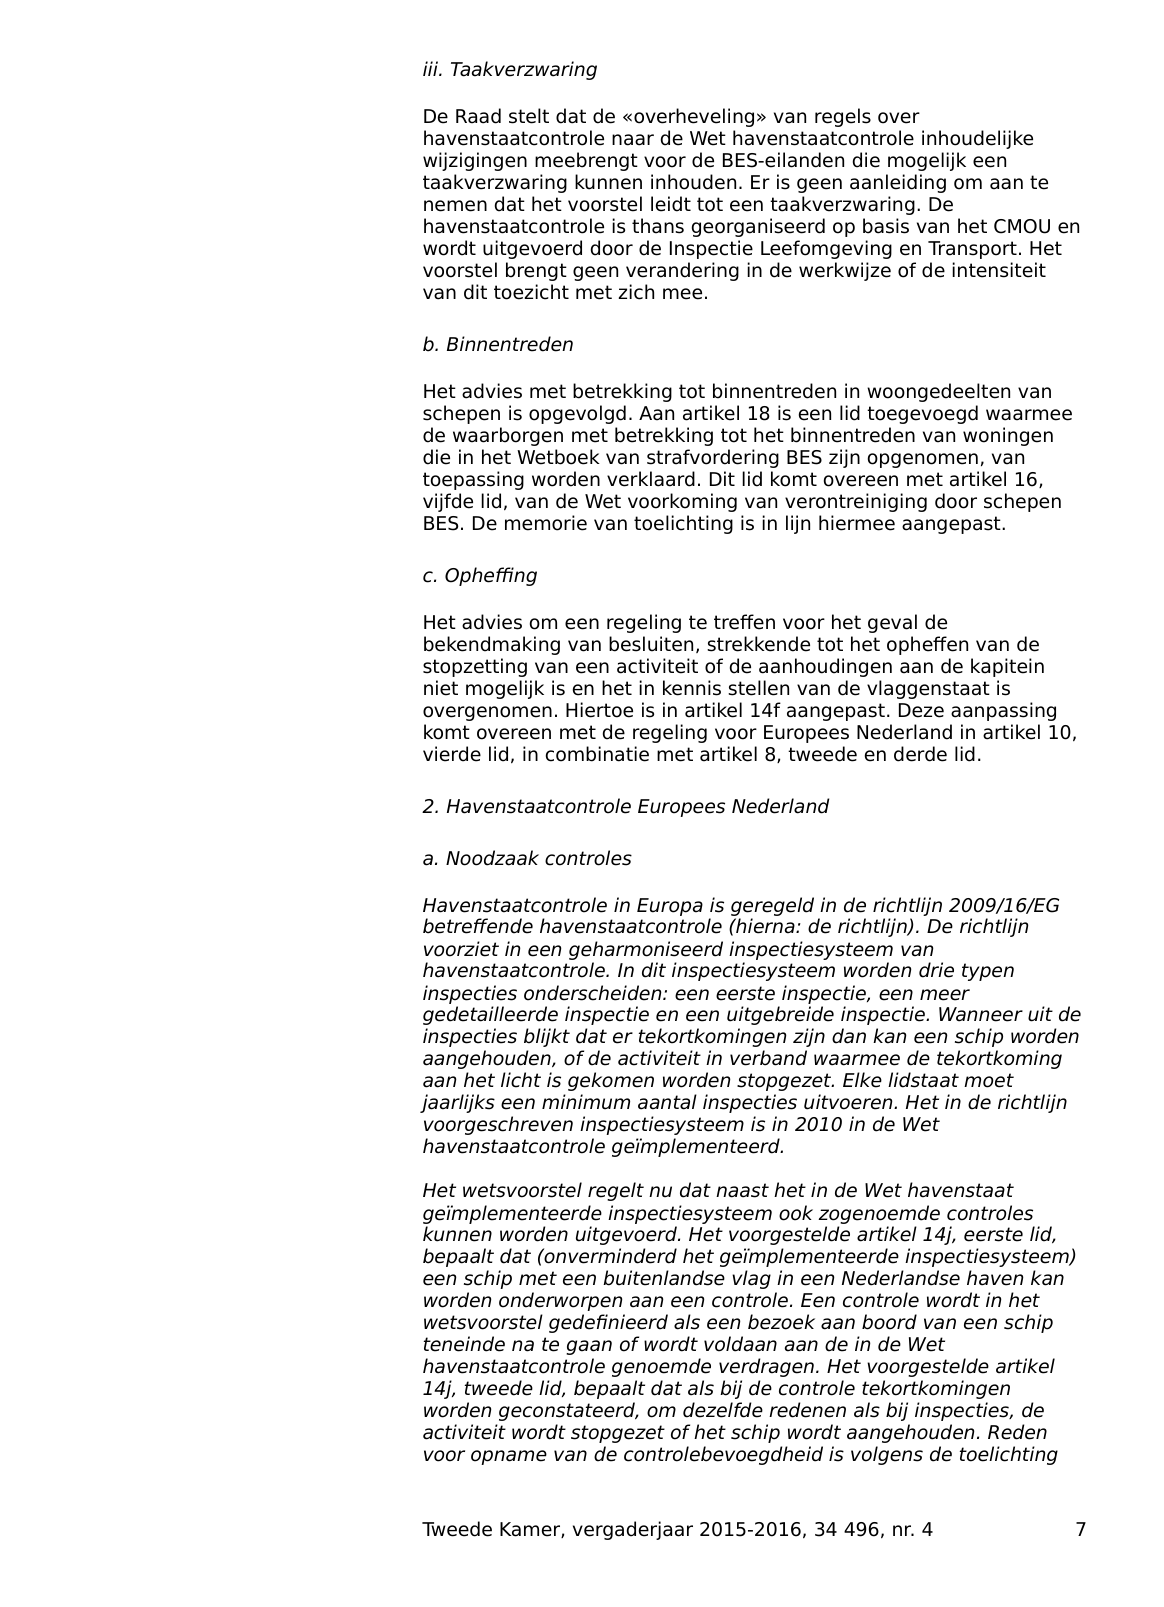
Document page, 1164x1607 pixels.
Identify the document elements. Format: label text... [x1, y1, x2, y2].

text Het advies om een regeling te treffen voor het geval de bekendmaking van besluiten, strekkende tot het opheffen van de stopzetting van een activiteit of de aanhoudingen aan de kapitein niet mogelijk is en het in kennis stellen van de vlaggenstaat is overgenomen. Hiertoe is in artikel 14f aangepast. Deze aanpassing komt overeen met de regeling voor Europees Nederland in artikel 10, vierde lid, in combinatie met artikel 8, tweede en derde lid. [422, 612, 1087, 766]
text Het wetsvoorstel regelt nu dat naast het in de Wet havenstaat geïmplementeerde inspectiesysteem ook zogenoemde controles kunnen worden uitgevoerd. Het voorgestelde artikel 14j, eerste lid, bepaalt dat (onverminderd het geïmplementeerde inspectiesysteem) een schip met een buitenlandse vlag in een Nederlandse haven kan worden onderworpen aan een controle. Een controle wordt in het wetsvoorstel gedefinieerd als een bezoek aan boord van een schip teneinde na te gaan of wordt voldaan aan de in de Wet havenstaatcontrole genoemde verdragen. Het voorgestelde artikel 14j, tweede lid, bepaalt dat als bij de controle tekortkomingen worden geconstateerd, om dezelfde redenen als bij inspecties, de activiteit wordt stopgezet of het schip wordt aangehouden. Reden voor opname van de controlebevoegdheid is volgens de toelichting [422, 1180, 1087, 1466]
subtitle c. Opheffing [422, 565, 1087, 587]
text Het advies met betrekking tot binnentreden in woongedeelten van schepen is opgevolgd. Aan artikel 18 is een lid toegevoegd waarmee de waarborgen met betrekking tot het binnentreden van woningen die in het Wetboek van strafvordering BES zijn opgenomen, van toepassing worden verklaard. Dit lid komt overeen met artikel 16, vijfde lid, van de Wet voorkoming van verontreiniging door schepen BES. De memorie van toelichting is in lijn hiermee aangepast. [422, 381, 1087, 535]
subtitle b. Binnentreden [422, 334, 1087, 356]
subtitle 2. Havenstaatcontrole Europees Nederland [422, 796, 1087, 817]
text Havenstaatcontrole in Europa is geregeld in de richtlijn 2009/16/EG betreffende havenstaatcontrole (hierna: de richtlijn). De richtlijn voorziet in een geharmoniseerd inspectiesysteem van havenstaatcontrole. In dit inspectiesysteem worden drie typen inspecties onderscheiden: een eerste inspectie, een meer gedetailleerde inspectie en een uitgebreide inspectie. Wanneer uit de inspecties blijkt dat er tekortkomingen zijn dan kan een schip worden aangehouden, of de activiteit in verband waarmee de tekortkoming aan het licht is gekomen worden stopgezet. Elke lidstaat moet jaarlijks een minimum aantal inspecties uitvoeren. Het in de richtlijn voorgeschreven inspectiesysteem is in 2010 in de Wet havenstaatcontrole geïmplementeerd. [422, 894, 1087, 1158]
subtitle a. Noodzaak controles [422, 847, 1087, 869]
text De Raad stelt dat de «overheveling» van regels over havenstaatcontrole naar de Wet havenstaatcontrole inhoudelijke wijzigingen meebrengt voor de BES-eilanden die mogelijk een taakverzwaring kunnen inhouden. Er is geen aanleiding om aan te nemen dat het voorstel leidt tot een taakverzwaring. De havenstaatcontrole is thans georganiseerd op basis van het CMOU en wordt uitgevoerd door de Inspectie Leefomgeving en Transport. Het voorstel brengt geen verandering in de werkwijze of de intensiteit van dit toezicht met zich mee. [422, 106, 1087, 304]
subtitle iii. Taakverzwaring [422, 59, 1087, 81]
